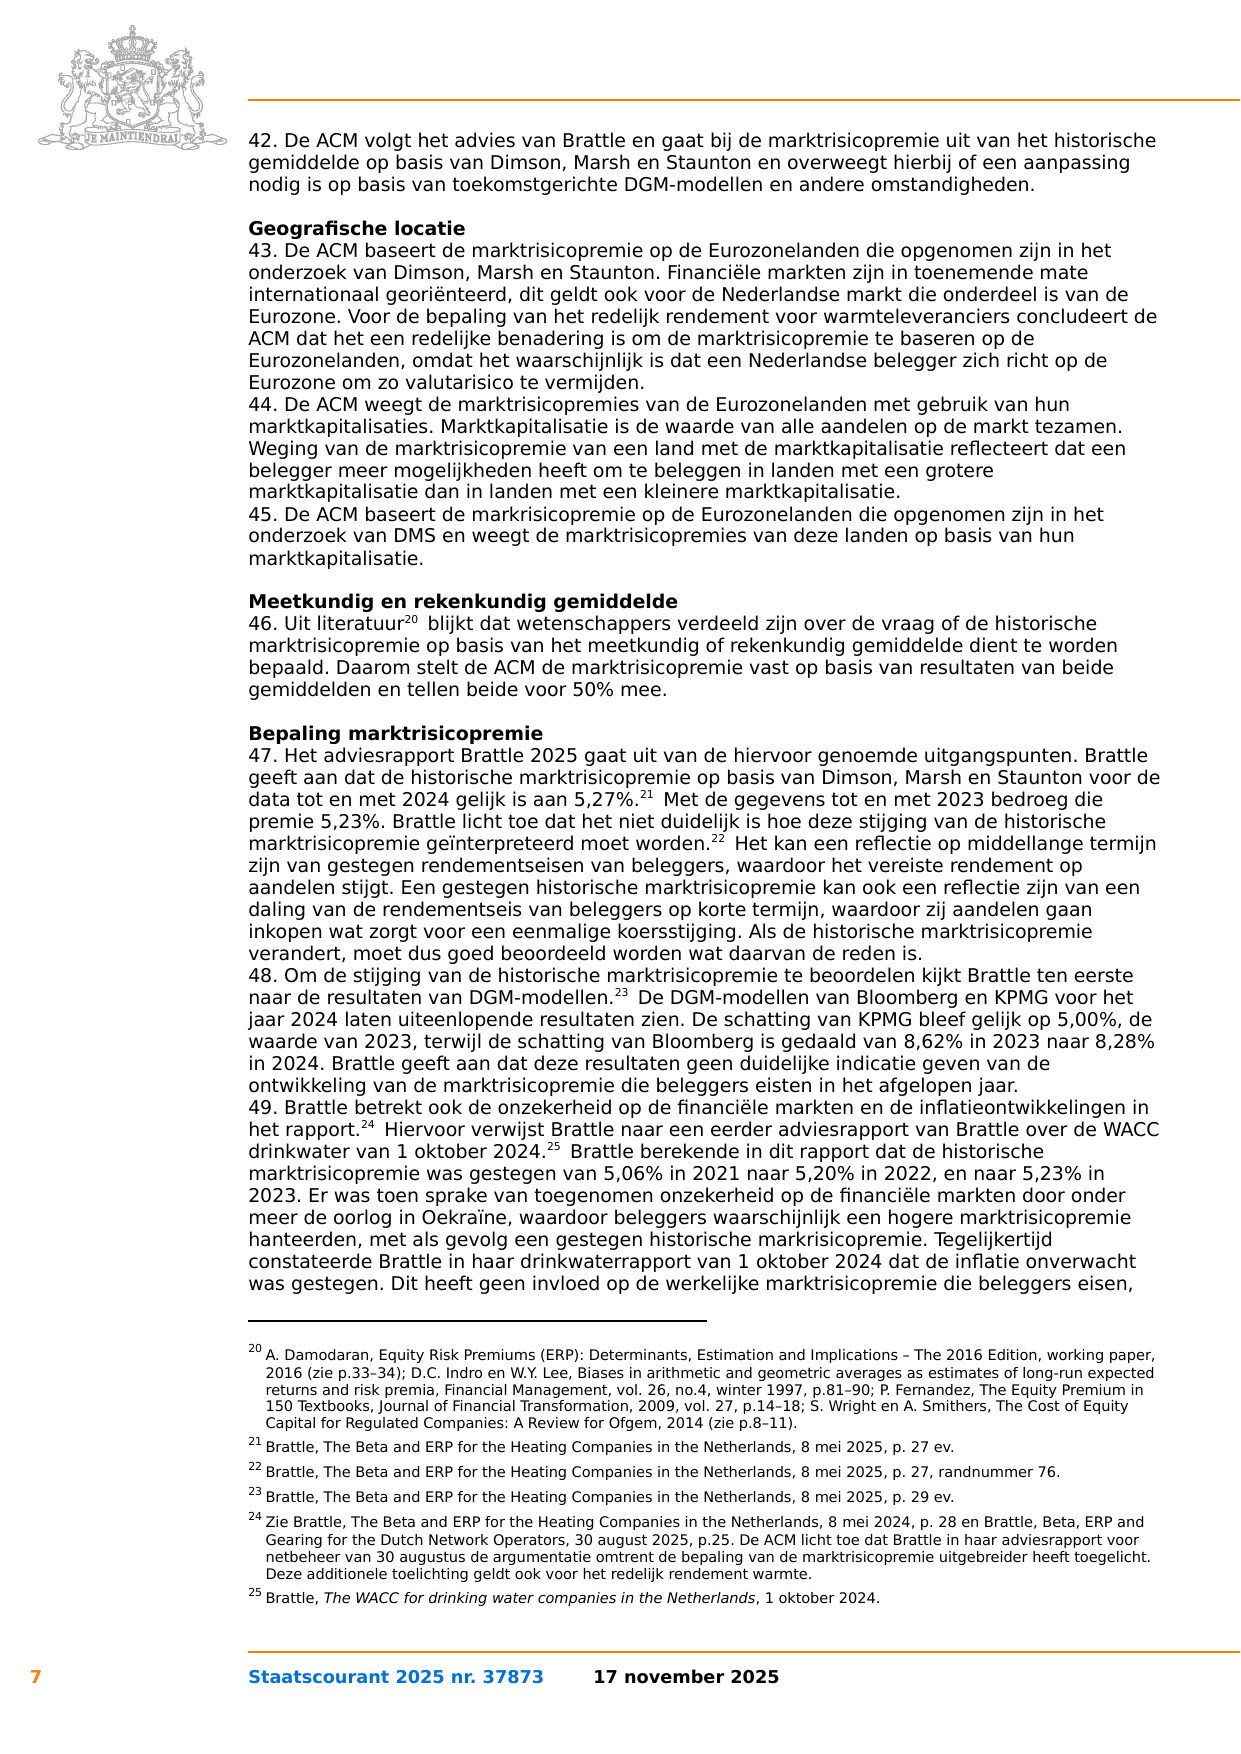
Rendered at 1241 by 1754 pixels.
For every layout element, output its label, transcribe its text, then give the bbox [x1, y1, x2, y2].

text 43. De ACM baseert de marktrisicopremie op de Eurozonelanden die opgenomen zijn in het onderzoek van Dimson, Marsh en Staunton. Financiële markten zijn in toenemende mate internationaal georiënteerd, dit geldt ook voor de Nederlandse markt die onderdeel is van de Eurozone. Voor de bepaling van het redelijk rendement voor warmteleveranciers concludeert de ACM dat het een redelijke benadering is om de marktrisicopremie te baseren op de Eurozonelanden, omdat het waarschijnlijk is dat een Nederlandse belegger zich richt op de Eurozone om zo valutarisico te vermijden. [248, 240, 1163, 393]
subtitle Meetkundig en rekenkundig gemiddelde [248, 591, 1163, 613]
text 47. Het adviesrapport Brattle 2025 gaat uit van de hiervoor genoemde uitgangspunten. Brattle geeft aan dat de historische marktrisicopremie op basis van Dimson, Marsh en Staunton voor de data tot en met 2024 gelijk is aan 5,27%. Met de gegevens tot en met 2023 bedroeg die premie 5,23%. Brattle licht toe dat het niet duidelijk is hoe deze stijging van de historische marktrisicopremie geïnterpreteerd moet worden. Het kan een reflectie op middellange termijn zijn van gestegen rendementseisen van beleggers, waardoor het vereiste rendement op aandelen stijgt. Een gestegen historische marktrisicopremie kan ook een reflectie zijn van een daling van de rendementseis van beleggers op korte termijn, waardoor zij aandelen gaan inkopen wat zorgt voor een eenmalige koersstijging. Als de historische marktrisicopremie verandert, moet dus goed beoordeeld worden wat daarvan de reden is. [248, 745, 1163, 965]
text 49. Brattle betrekt ook de onzekerheid op de financiële markten en de inflatieontwikkelingen in het rapport. Hiervoor verwijst Brattle naar een eerder adviesrapport van Brattle over de WACC drinkwater van 1 oktober 2024. Brattle berekende in dit rapport dat de historische marktrisicopremie was gestegen van 5,06% in 2021 naar 5,20% in 2022, en naar 5,23% in 2023. Er was toen sprake van toegenomen onzekerheid op de financiële markten door onder meer de oorlog in Oekraïne, waardoor beleggers waarschijnlijk een hogere marktrisicopremie hanteerden, met als gevolg een gestegen historische markrisicopremie. Tegelijkertijd constateerde Brattle in haar drinkwaterrapport van 1 oktober 2024 dat de inflatie onverwacht was gestegen. Dit heeft geen invloed op de werkelijke marktrisicopremie die beleggers eisen, [248, 1097, 1163, 1294]
text 44. De ACM weegt de marktrisicopremies van de Eurozonelanden met gebruik van hun marktkapitalisaties. Marktkapitalisatie is de waarde van alle aandelen op de markt tezamen. Weging van de marktrisicopremie van een land met de marktkapitalisatie reflecteert dat een belegger meer mogelijkheden heeft om te beleggen in landen met een grotere marktkapitalisatie dan in landen met een kleinere marktkapitalisatie. [248, 393, 1163, 503]
subtitle Geografische locatie [248, 218, 1163, 240]
text Brattle, The Beta and ERP for the Heating Companies in the Netherlands, 8 mei 2025, p. 27, randnummer 76. [248, 1460, 1163, 1482]
text Brattle, The Beta and ERP for the Heating Companies in the Netherlands, 8 mei 2025, p. 27 ev. [248, 1435, 1163, 1457]
text Brattle, The WACC for drinking water companies in the Netherlands, 1 oktober 2024. [248, 1586, 1163, 1608]
picture [38, 25, 227, 150]
text 48. Om de stijging van de historische marktrisicopremie te beoordelen kijkt Brattle ten eerste naar de resultaten van DGM-modellen. De DGM-modellen van Bloomberg en KPMG voor het jaar 2024 laten uiteenlopende resultaten zien. De schatting van KPMG bleef gelijk op 5,00%, de waarde van 2023, terwijl de schatting van Bloomberg is gedaald van 8,62% in 2023 naar 8,28% in 2024. Brattle geeft aan dat deze resultaten geen duidelijke indicatie geven van de ontwikkeling van de marktrisicopremie die beleggers eisten in het afgelopen jaar. [248, 965, 1163, 1097]
text 46. Uit literatuur blijkt dat wetenschappers verdeeld zijn over de vraag of de historische marktrisicopremie op basis van het meetkundig of rekenkundig gemiddelde dient te worden bepaald. Daarom stelt de ACM de marktrisicopremie vast op basis van resultaten van beide gemiddelden en tellen beide voor 50% mee. [248, 613, 1163, 701]
text 45. De ACM baseert de markrisicopremie op de Eurozonelanden die opgenomen zijn in het onderzoek van DMS en weegt de marktrisicopremies van deze landen op basis van hun marktkapitalisatie. [248, 503, 1163, 569]
subtitle Bepaling marktrisicopremie [248, 723, 1163, 745]
text Brattle, The Beta and ERP for the Heating Companies in the Netherlands, 8 mei 2025, p. 29 ev. [248, 1485, 1163, 1507]
text Zie Brattle, The Beta and ERP for the Heating Companies in the Netherlands, 8 mei 2024, p. 28 en Brattle, Beta, ERP and Gearing for the Dutch Network Operators, 30 august 2025, p.25. De ACM licht toe dat Brattle in haar adviesrapport voor netbeheer van 30 augustus de argumentatie omtrent de bepaling van de marktrisicopremie uitgebreider heeft toegelicht. Deze additionele toelichting geldt ook voor het redelijk rendement warmte. [248, 1510, 1163, 1583]
text 42. De ACM volgt het advies van Brattle en gaat bij de marktrisicopremie uit van het historische gemiddelde op basis van Dimson, Marsh en Staunton en overweegt hierbij of een aanpassing nodig is op basis van toekomstgerichte DGM-modellen en andere omstandigheden. [248, 130, 1163, 196]
text A. Damodaran, Equity Risk Premiums (ERP): Determinants, Estimation and Implications – The 2016 Edition, working paper, 2016 (zie p.33–34); D.C. Indro en W.Y. Lee, Biases in arithmetic and geometric averages as estimates of long-run expected returns and risk premia, Financial Management, vol. 26, no.4, winter 1997, p.81–90; P. Fernandez, The Equity Premium in 150 Textbooks, Journal of Financial Transformation, 2009, vol. 27, p.14–18; S. Wright en A. Smithers, The Cost of Equity Capital for Regulated Companies: A Review for Ofgem, 2014 (zie p.8–11). [248, 1343, 1163, 1432]
